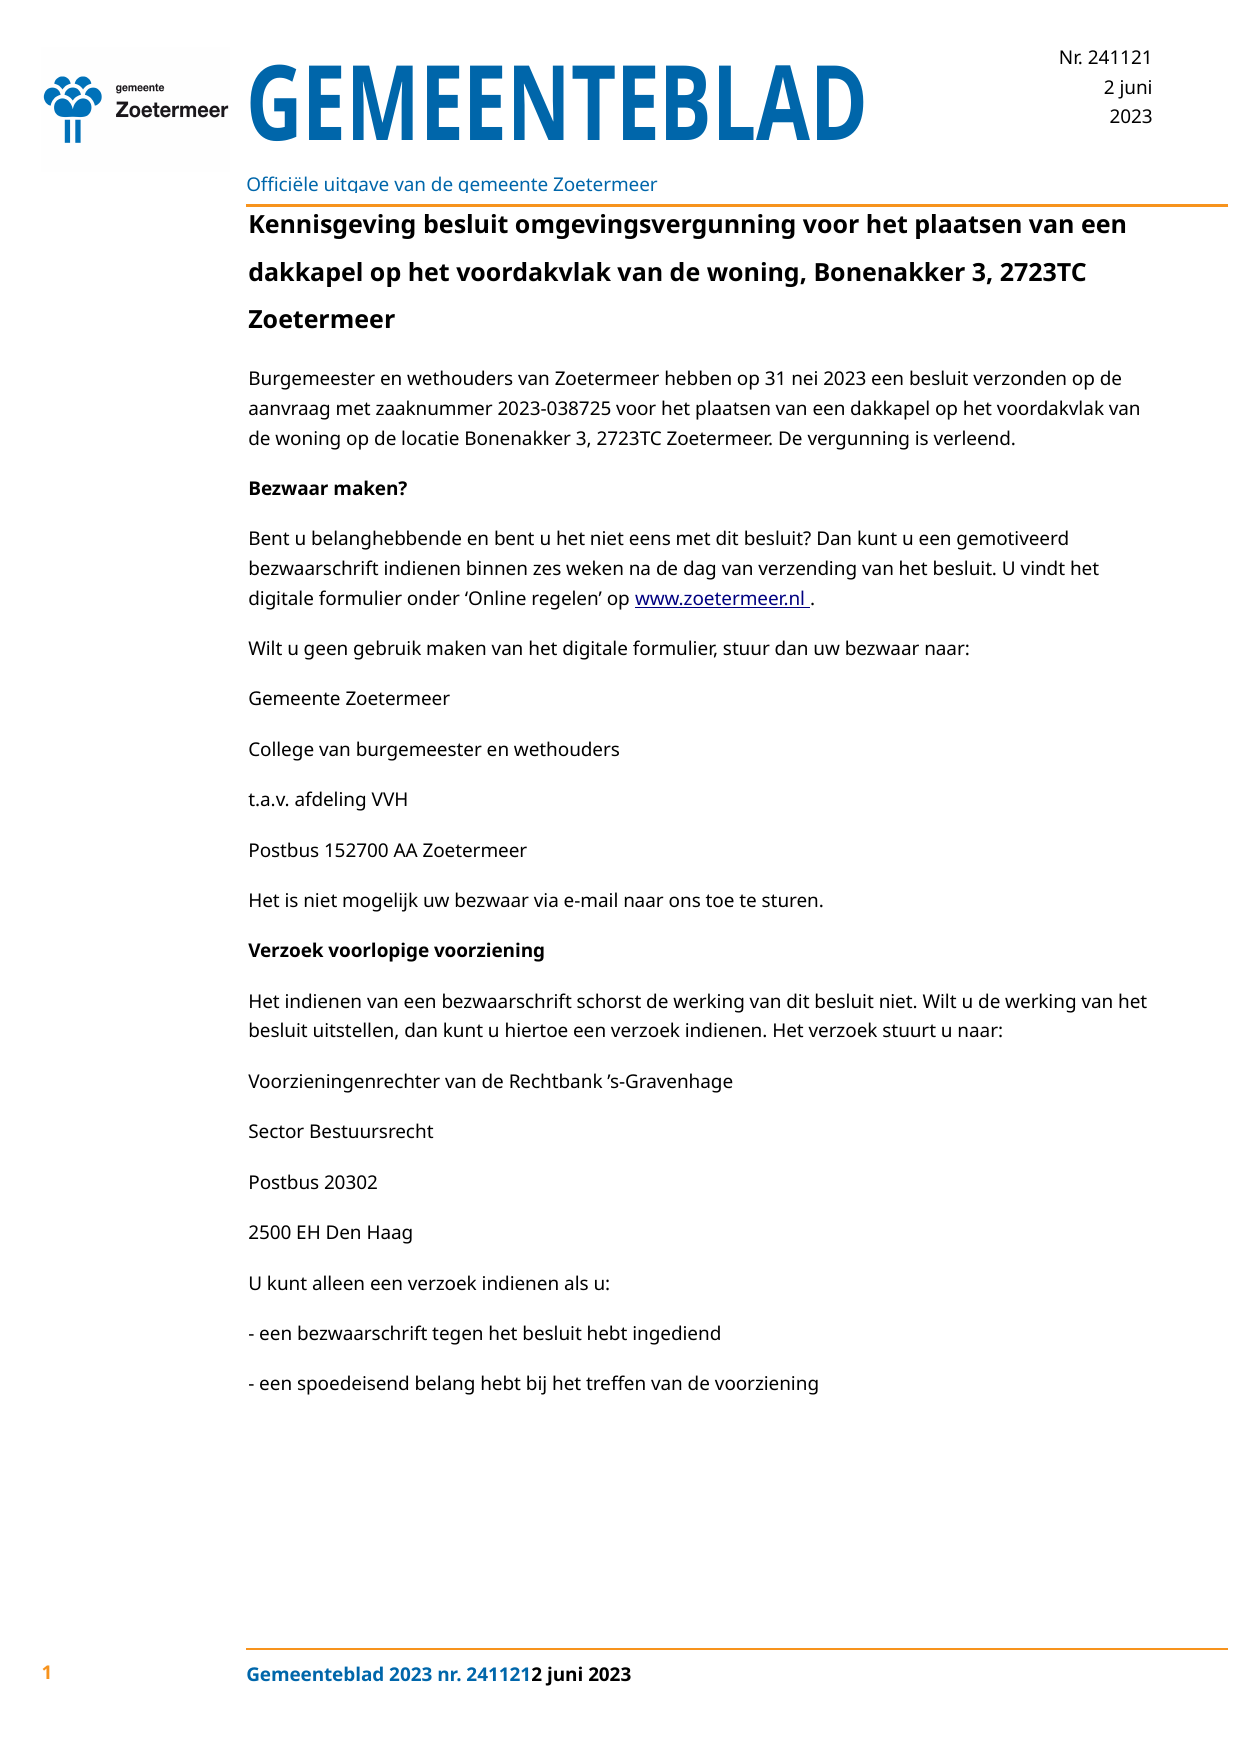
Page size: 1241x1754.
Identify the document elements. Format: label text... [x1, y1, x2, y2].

picture [41, 47, 231, 172]
text Burgemeester en wethouders van Zoetermeer hebben op 31 nei 2023 een besluit verzonden op de aanvraag met zaaknummer 2023-038725 voor het plaatsen van een dakkapel op het voordakvlak van de woning op de locatie Bonenakker 3, 2723TC Zoetermeer. De vergunning is verleend. [248, 366, 1152, 450]
text Verzoek voorlopige voorziening [248, 938, 1152, 963]
text Kennisgeving besluit omgevingsvergunning voor het plaatsen van een dakkapel op het voordakvlak van de woning, Bonenakker 3, 2723TC Zoetermeer [248, 207, 1152, 336]
text Het is niet mogelijk uw bezwaar via e-mail naar ons toe te sturen. [248, 887, 1152, 913]
text 2500 EH Den Haag [248, 1219, 1152, 1245]
text Bent u belanghebbende en bent u het niet eens met dit besluit? Dan kunt u een gemotiveerd bezwaarschrift indienen binnen zes weken na de dag van verzending van het besluit. U vindt het digitale formulier onder ‘Online regelen’ op www.zoetermeer.nl . [248, 526, 1152, 610]
text - een spoedeisend belang hebt bij het treffen van de voorziening [248, 1371, 1152, 1396]
text Postbus 20302 [248, 1169, 1152, 1194]
text Het indienen van een bezwaarschrift schorst de werking van dit besluit niet. Wilt u de werking van het besluit uitstellen, dan kunt u hiertoe een verzoek indienen. Het verzoek stuurt u naar: [248, 988, 1152, 1043]
text Bezwaar maken? [248, 475, 1152, 501]
text Gemeente Zoetermeer [248, 686, 1152, 711]
text - een bezwaarschrift tegen het besluit hebt ingediend [248, 1320, 1152, 1346]
text College van burgemeester en wethouders [248, 736, 1152, 762]
text U kunt alleen een verzoek indienen als u: [248, 1270, 1152, 1295]
text Wilt u geen gebruik maken van het digitale formulier, stuur dan uw bezwaar naar: [248, 635, 1152, 661]
text Voorzieningenrechter van de Rechtbank ’s-Gravenhage [248, 1068, 1152, 1094]
text Postbus 152700 AA Zoetermeer [248, 837, 1152, 862]
text t.a.v. afdeling VVH [248, 786, 1152, 812]
text Sector Bestuursrecht [248, 1118, 1152, 1144]
